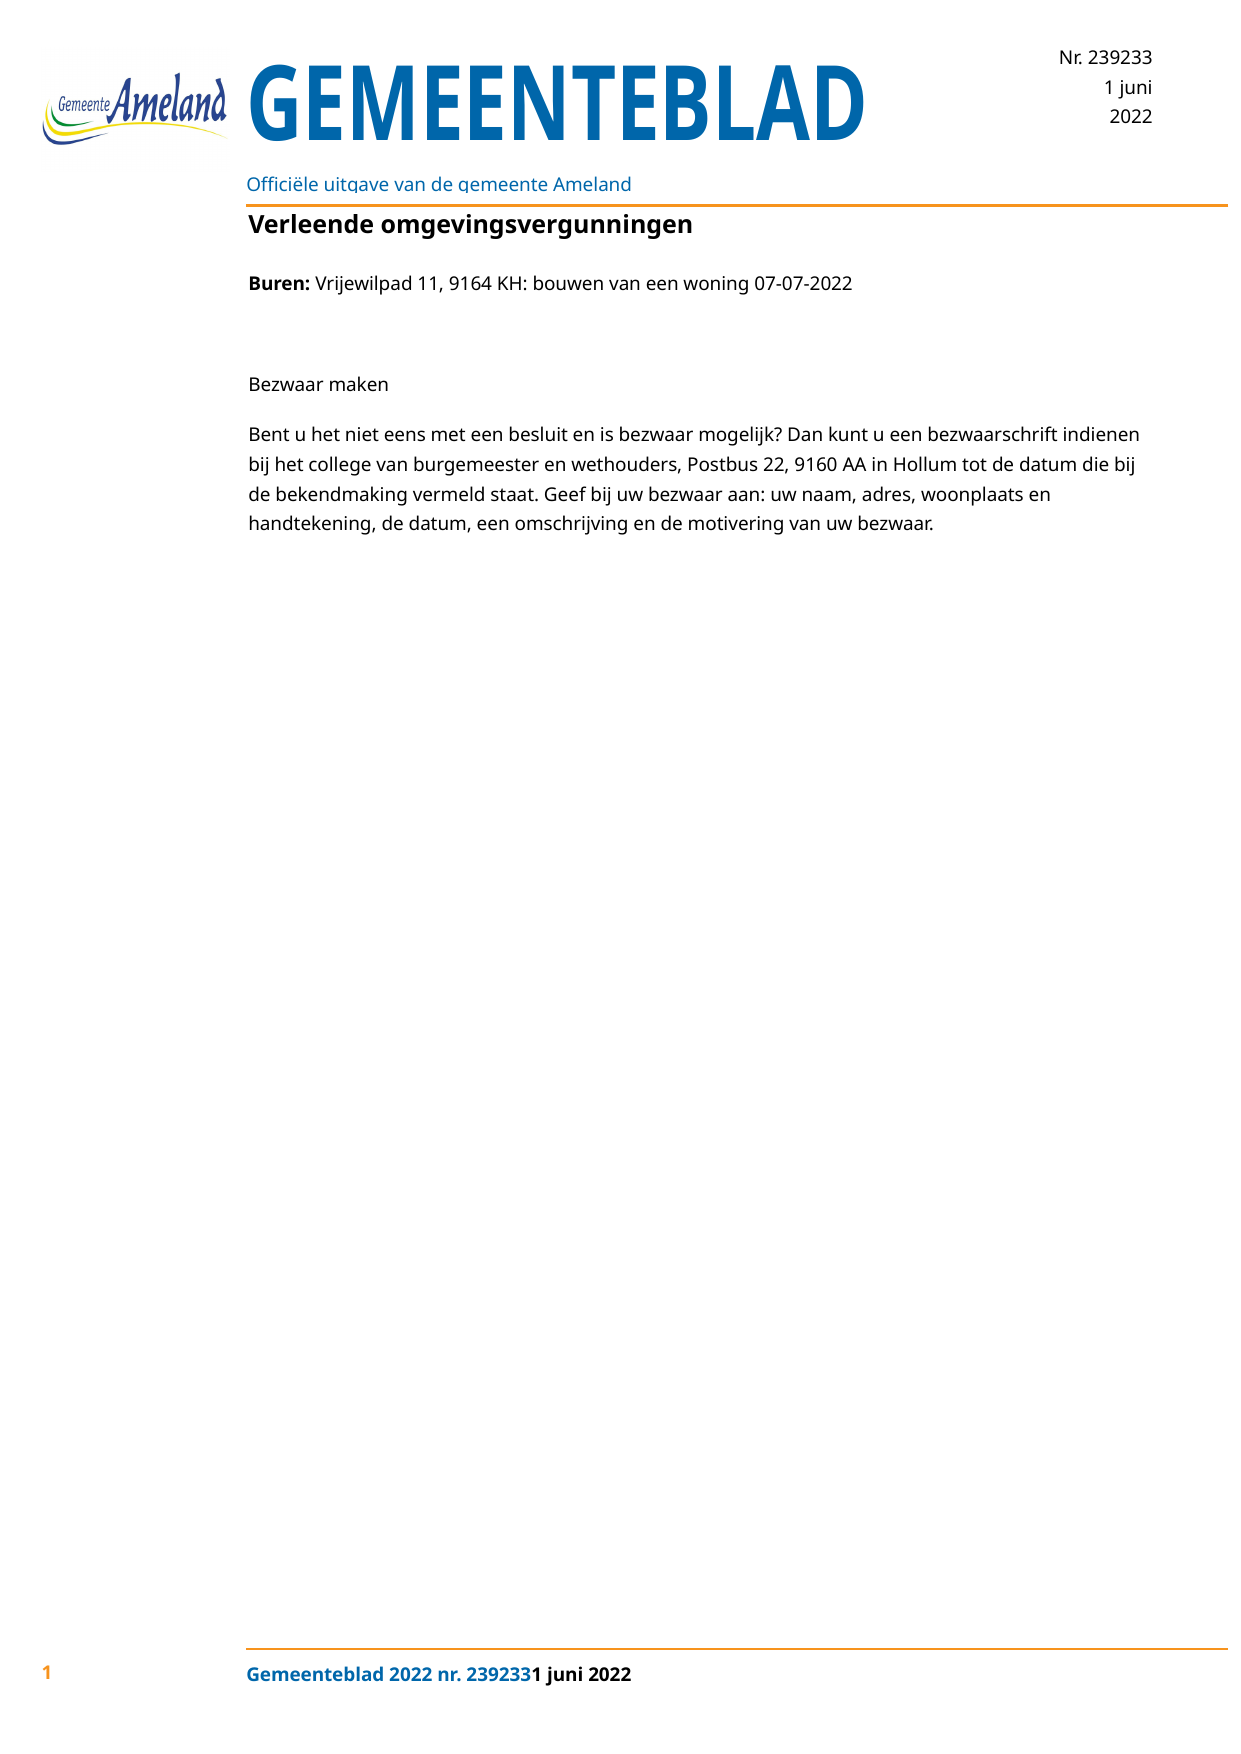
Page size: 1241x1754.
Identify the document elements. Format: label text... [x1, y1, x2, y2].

text Bent u het niet eens met een besluit en is bezwaar mogelijk? Dan kunt u een bezwaarschrift indienen bij het college van burgemeester en wethouders, Postbus 22, 9160 AA in Hollum tot de datum die bij de bekendmaking vermeld staat. Geef bij uw bezwaar aan: uw naam, adres, woonplaats en handtekening, de datum, een omschrijving en de motivering van uw bezwaar. [248, 422, 1152, 536]
text Verleende omgevingsvergunningen [248, 207, 1152, 241]
text Bezwaar maken [248, 371, 1152, 397]
text Buren: Vrijewilpad 11, 9164 KH: bouwen van een woning 07-07-2022 [248, 270, 1152, 296]
picture [41, 47, 231, 172]
